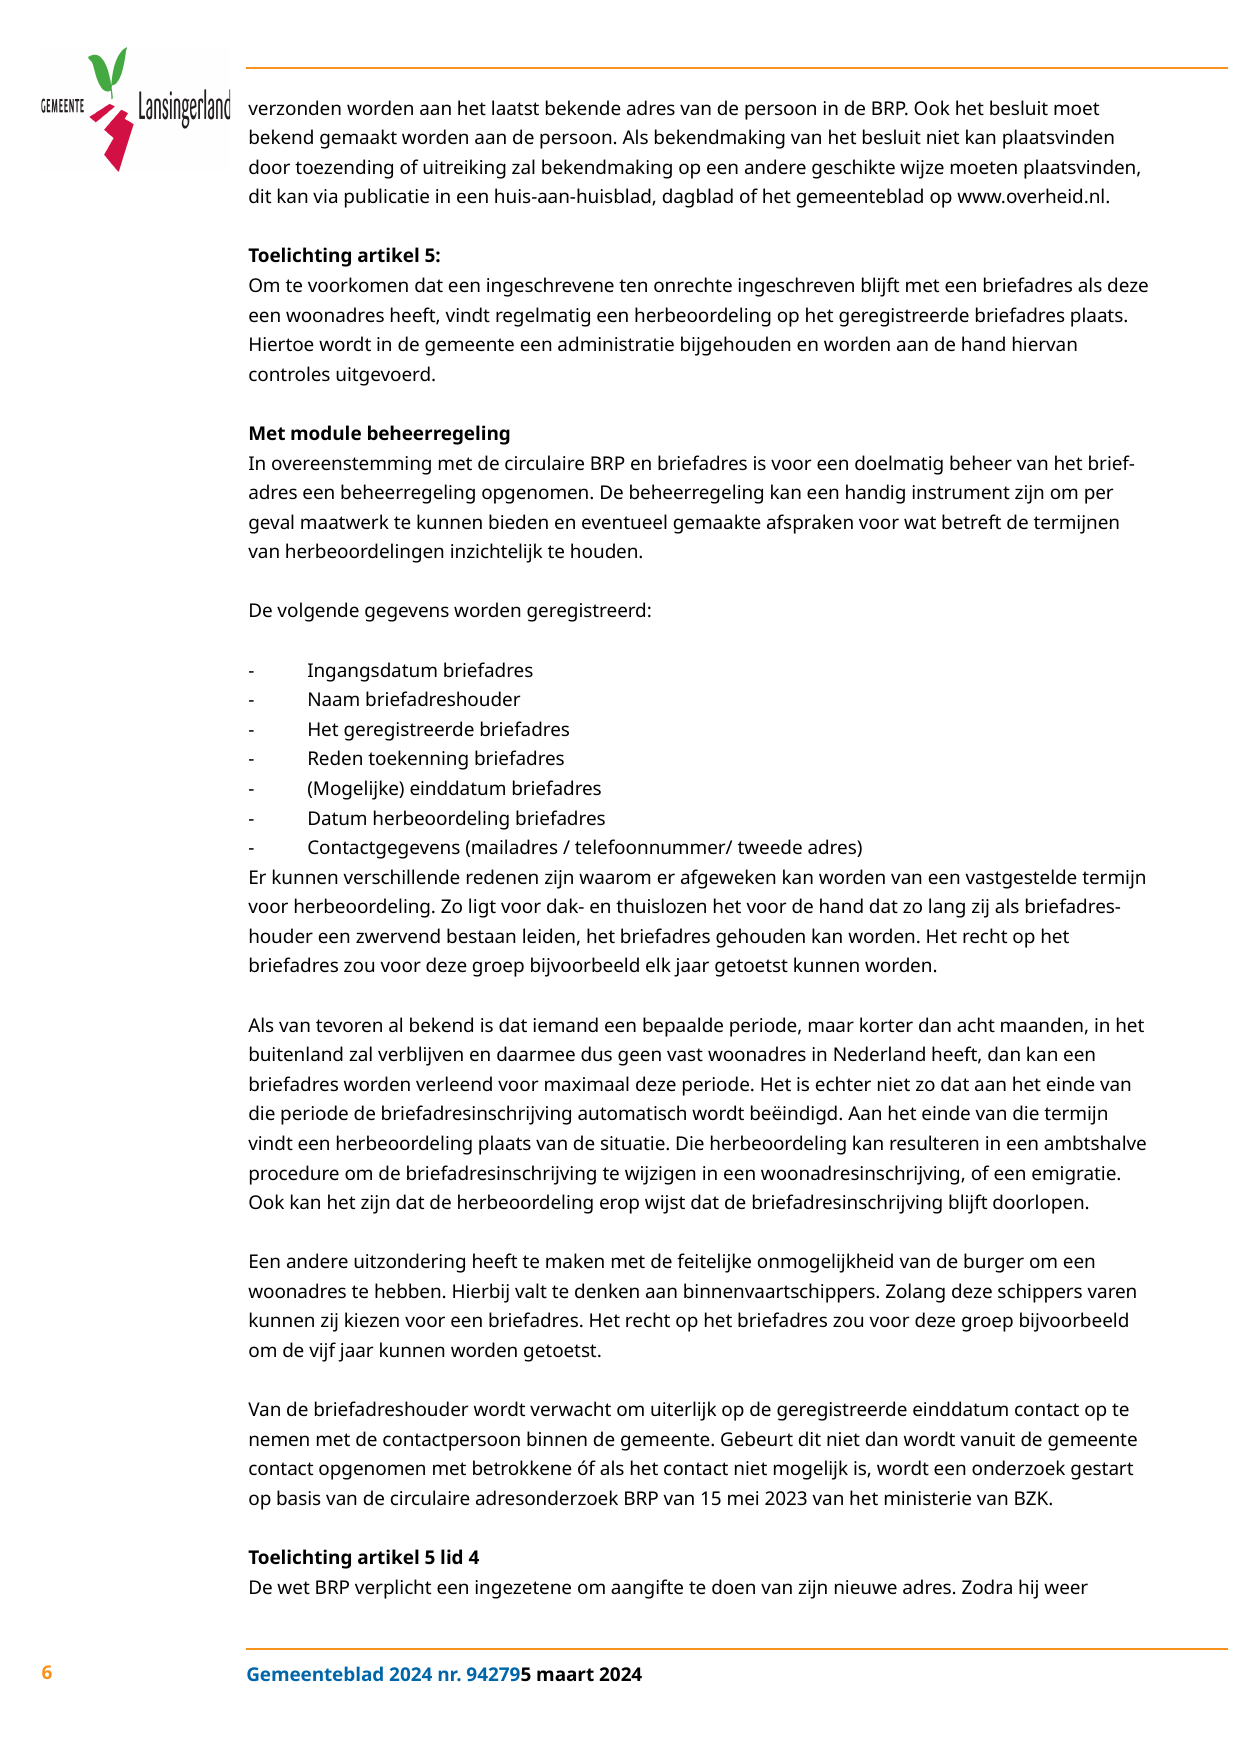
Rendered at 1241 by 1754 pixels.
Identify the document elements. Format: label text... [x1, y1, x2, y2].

picture [41, 47, 231, 172]
text Met module beheerregeling [248, 420, 1152, 446]
text De volgende gegevens worden geregistreerd: [248, 598, 1152, 623]
text Een andere uitzondering heeft te maken met de feitelijke onmogelijkheid van de burger om een woonadres te hebben. Hierbij valt te denken aan binnenvaartschippers. Zolang deze schippers varen kunnen zij kiezen voor een briefadres. Het recht op het briefadres zou voor deze groep bijvoorbeeld om de vijf jaar kunnen worden getoetst. [248, 1248, 1152, 1363]
list Ingangsdatum briefadres [248, 657, 1152, 683]
list (Mogelijke) einddatum briefadres [248, 775, 1152, 801]
text Als van tevoren al bekend is dat iemand een bepaalde periode, maar korter dan acht maanden, in het buitenland zal verblijven en daarmee dus geen vast woonadres in Nederland heeft, dan kan een briefadres worden verleend voor maximaal deze periode. Het is echter niet zo dat aan het einde van die periode de briefadresinschrijving automatisch wordt beëindigd. Aan het einde van die termijn vindt een herbeoordeling plaats van de situatie. Die herbeoordeling kan resulteren in een ambtshalve procedure om de briefadresinschrijving te wijzigen in een woonadresinschrijving, of een emigratie. Ook kan het zijn dat de herbeoordeling erop wijst dat de briefadresinschrijving blijft doorlopen. [248, 1012, 1152, 1215]
list Datum herbeoordeling briefadres [248, 805, 1152, 831]
list Contactgegevens (mailadres / telefoonnummer/ tweede adres) [248, 834, 1152, 860]
text Van de briefadreshouder wordt verwacht om uiterlijk op de geregistreerde einddatum contact op te nemen met de contactpersoon binnen de gemeente. Gebeurt dit niet dan wordt vanuit de gemeente contact opgenomen met betrokkene óf als het contact niet mogelijk is, wordt een onderzoek gestart op basis van de circulaire adresonderzoek BRP van 15 mei 2023 van het ministerie van BZK. [248, 1396, 1152, 1511]
text Er kunnen verschillende redenen zijn waarom er afgeweken kan worden van een vastgestelde termijn voor herbeoordeling. Zo ligt voor dak- en thuislozen het voor de hand dat zo lang zij als briefadres-houder een zwervend bestaan leiden, het briefadres gehouden kan worden. Het recht op het briefadres zou voor deze groep bijvoorbeeld elk jaar getoetst kunnen worden. [248, 864, 1152, 978]
text In overeenstemming met de circulaire BRP en briefadres is voor een doelmatig beheer van het brief-adres een beheerregeling opgenomen. De beheerregeling kan een handig instrument zijn om per geval maatwerk te kunnen bieden en eventueel gemaakte afspraken voor wat betreft de termijnen van herbeoordelingen inzichtelijk te houden. [248, 450, 1152, 564]
text Om te voorkomen dat een ingeschrevene ten onrechte ingeschreven blijft met een briefadres als deze een woonadres heeft, vindt regelmatig een herbeoordeling op het geregistreerde briefadres plaats. Hiertoe wordt in de gemeente een administratie bijgehouden en worden aan de hand hiervan controles uitgevoerd. [248, 272, 1152, 387]
text verzonden worden aan het laatst bekende adres van de persoon in de BRP. Ook het besluit moet bekend gemaakt worden aan de persoon. Als bekendmaking van het besluit niet kan plaatsvinden door toezending of uitreiking zal bekendmaking op een andere geschikte wijze moeten plaatsvinden, dit kan via publicatie in een huis-aan-huisblad, dagblad of het gemeenteblad op www.overheid.nl. [248, 95, 1152, 209]
list Naam briefadreshouder [248, 686, 1152, 712]
list Het geregistreerde briefadres [248, 716, 1152, 742]
list Reden toekenning briefadres [248, 746, 1152, 771]
text Toelichting artikel 5: [248, 243, 1152, 268]
text De wet BRP verplicht een ingezetene om aangifte te doen van zijn nieuwe adres. Zodra hij weer [248, 1574, 1152, 1600]
text Toelichting artikel 5 lid 4 [248, 1544, 1152, 1570]
